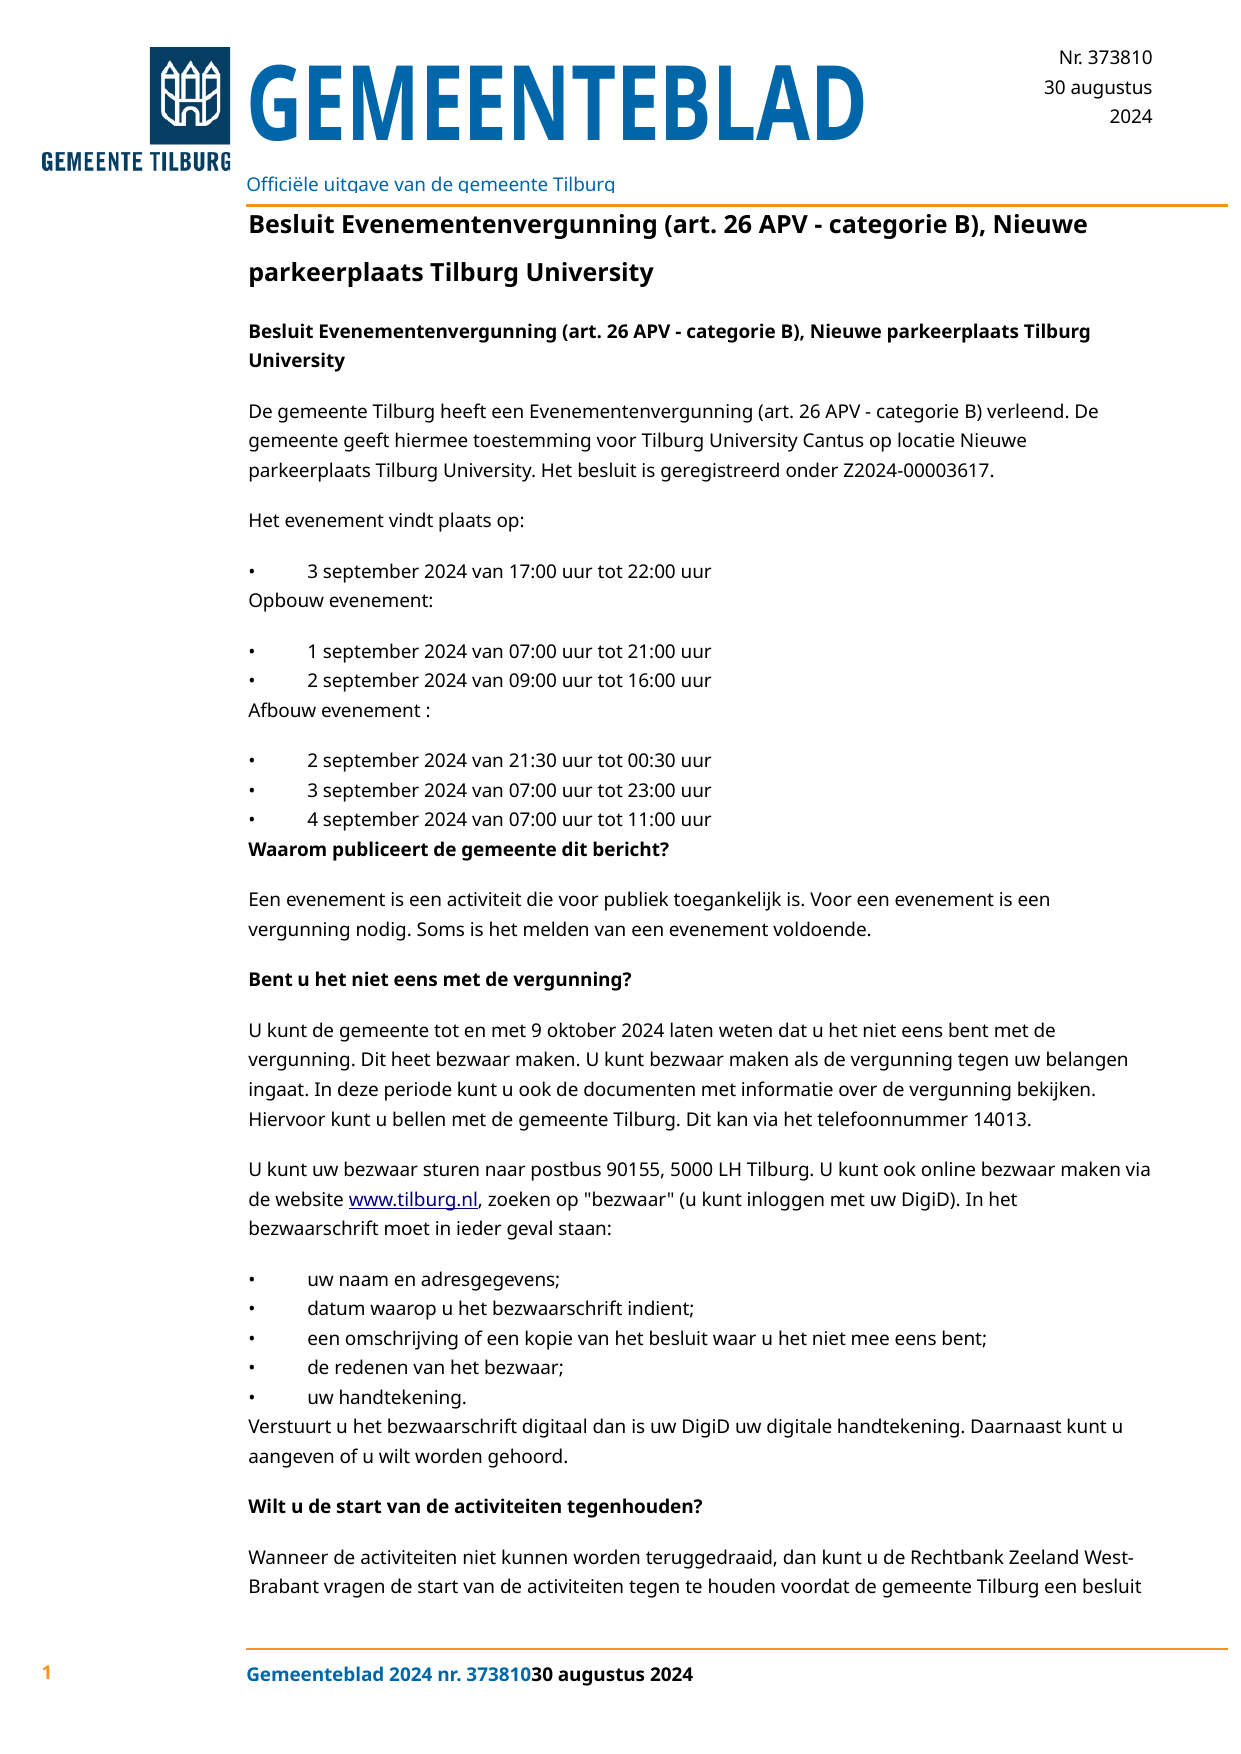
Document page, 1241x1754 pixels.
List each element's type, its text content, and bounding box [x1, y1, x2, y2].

list 3 september 2024 van 17:00 uur tot 22:00 uur [248, 558, 1152, 584]
picture [41, 47, 231, 172]
text Opbouw evenement: [248, 587, 1152, 613]
text Afbouw evenement : [248, 697, 1152, 723]
text Wanneer de activiteiten niet kunnen worden teruggedraaid, dan kunt u de Rechtbank Zeeland West-Brabant vragen de start van de activiteiten tegen te houden voordat de gemeente Tilburg een besluit [248, 1544, 1152, 1599]
list uw handtekening. [248, 1384, 1152, 1410]
text Wilt u de start van de activiteiten tegenhouden? [248, 1494, 1152, 1519]
text De gemeente Tilburg heeft een Evenementenvergunning (art. 26 APV - categorie B) verleend. De gemeente geeft hiermee toestemming voor Tilburg University Cantus op locatie Nieuwe parkeerplaats Tilburg University. Het besluit is geregistreerd onder Z2024-00003617. [248, 398, 1152, 483]
list de redenen van het bezwaar; [248, 1354, 1152, 1380]
text Waarom publiceert de gemeente dit bericht? [248, 836, 1152, 862]
list 2 september 2024 van 21:30 uur tot 00:30 uur [248, 747, 1152, 773]
text Bent u het niet eens met de vergunning? [248, 967, 1152, 992]
list datum waarop u het bezwaarschrift indient; [248, 1295, 1152, 1321]
list 2 september 2024 van 09:00 uur tot 16:00 uur [248, 667, 1152, 693]
text Verstuurt u het bezwaarschrift digitaal dan is uw DigiD uw digitale handtekening. Daarnaast kunt u aangeven of u wilt worden gehoord. [248, 1414, 1152, 1469]
list een omschrijving of een kopie van het besluit waar u het niet mee eens bent; [248, 1325, 1152, 1351]
list 3 september 2024 van 07:00 uur tot 23:00 uur [248, 777, 1152, 803]
list uw naam en adresgegevens; [248, 1266, 1152, 1292]
text Het evenement vindt plaats op: [248, 507, 1152, 533]
text U kunt de gemeente tot en met 9 oktober 2024 laten weten dat u het niet eens bent met de vergunning. Dit heet bezwaar maken. U kunt bezwaar maken als de vergunning tegen uw belangen ingaat. In deze periode kunt u ook de documenten met informatie over de vergunning bekijken. Hiervoor kunt u bellen met de gemeente Tilburg. Dit kan via het telefoonnummer 14013. [248, 1017, 1152, 1132]
text U kunt uw bezwaar sturen naar postbus 90155, 5000 LH Tilburg. U kunt ook online bezwaar maken via de website www.tilburg.nl, zoeken op "bezwaar" (u kunt inloggen met uw DigiD). In het bezwaarschrift moet in ieder geval staan: [248, 1156, 1152, 1241]
text Besluit Evenementenvergunning (art. 26 APV - categorie B), Nieuwe parkeerplaats Tilburg University [248, 207, 1152, 288]
text Besluit Evenementenvergunning (art. 26 APV - categorie B), Nieuwe parkeerplaats Tilburg University [248, 318, 1152, 373]
list 4 september 2024 van 07:00 uur tot 11:00 uur [248, 807, 1152, 832]
text Een evenement is een activiteit die voor publiek toegankelijk is. Voor een evenement is een vergunning nodig. Soms is het melden van een evenement voldoende. [248, 887, 1152, 942]
list 1 september 2024 van 07:00 uur tot 21:00 uur [248, 638, 1152, 664]
